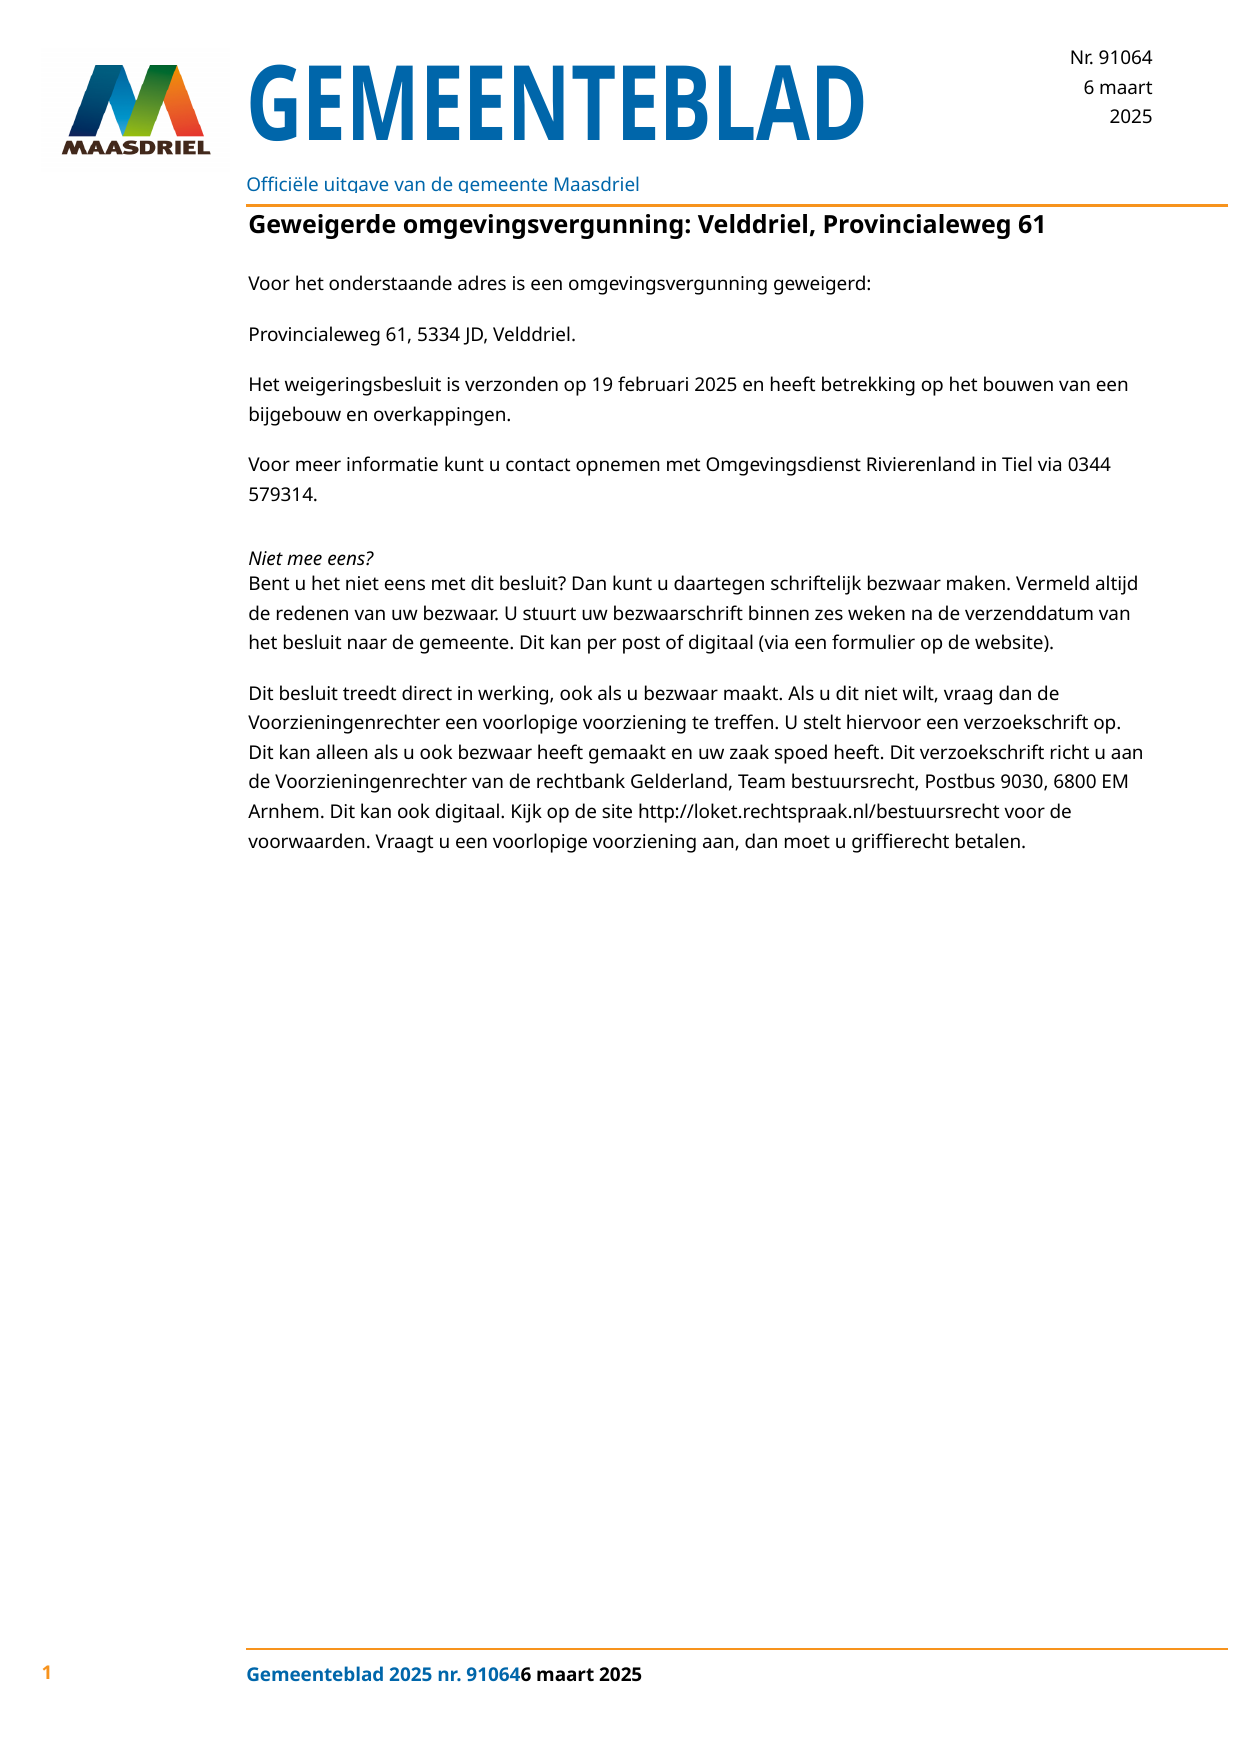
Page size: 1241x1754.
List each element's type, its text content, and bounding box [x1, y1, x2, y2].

picture [41, 47, 231, 172]
text Provincialeweg 61, 5334 JD, Velddriel. [248, 321, 1152, 346]
text Voor meer informatie kunt u contact opnemen met Omgevingsdienst Rivierenland in Tiel via 0344 579314. [248, 451, 1152, 506]
text Dit besluit treedt direct in werking, ook als u bezwaar maakt. Als u dit niet wilt, vraag dan de Voorzieningenrechter een voorlopige voorziening te treffen. U stelt hiervoor een verzoekschrift op. Dit kan alleen als u ook bezwaar heeft gemaakt en uw zaak spoed heeft. Dit verzoekschrift richt u aan de Voorzieningenrechter van de rechtbank Gelderland, Team bestuursrecht, Postbus 9030, 6800 EM Arnhem. Dit kan ook digitaal. Kijk op de site http://loket.rechtspraak.nl/bestuursrecht voor de voorwaarden. Vraagt u een voorlopige voorziening aan, dan moet u griffierecht betalen. [248, 680, 1152, 854]
text Geweigerde omgevingsvergunning: Velddriel, Provincialeweg 61 [248, 207, 1152, 241]
text Voor het onderstaande adres is een omgevingsvergunning geweigerd: [248, 270, 1152, 296]
text Niet mee eens? [248, 545, 1152, 570]
text Het weigeringsbesluit is verzonden op 19 februari 2025 en heeft betrekking op het bouwen van een bijgebouw en overkappingen. [248, 371, 1152, 426]
text Bent u het niet eens met dit besluit? Dan kunt u daartegen schriftelijk bezwaar maken. Vermeld altijd de redenen van uw bezwaar. U stuurt uw bezwaarschrift binnen zes weken na de verzenddatum van het besluit naar de gemeente. Dit kan per post of digitaal (via een formulier op de website). [248, 570, 1152, 655]
